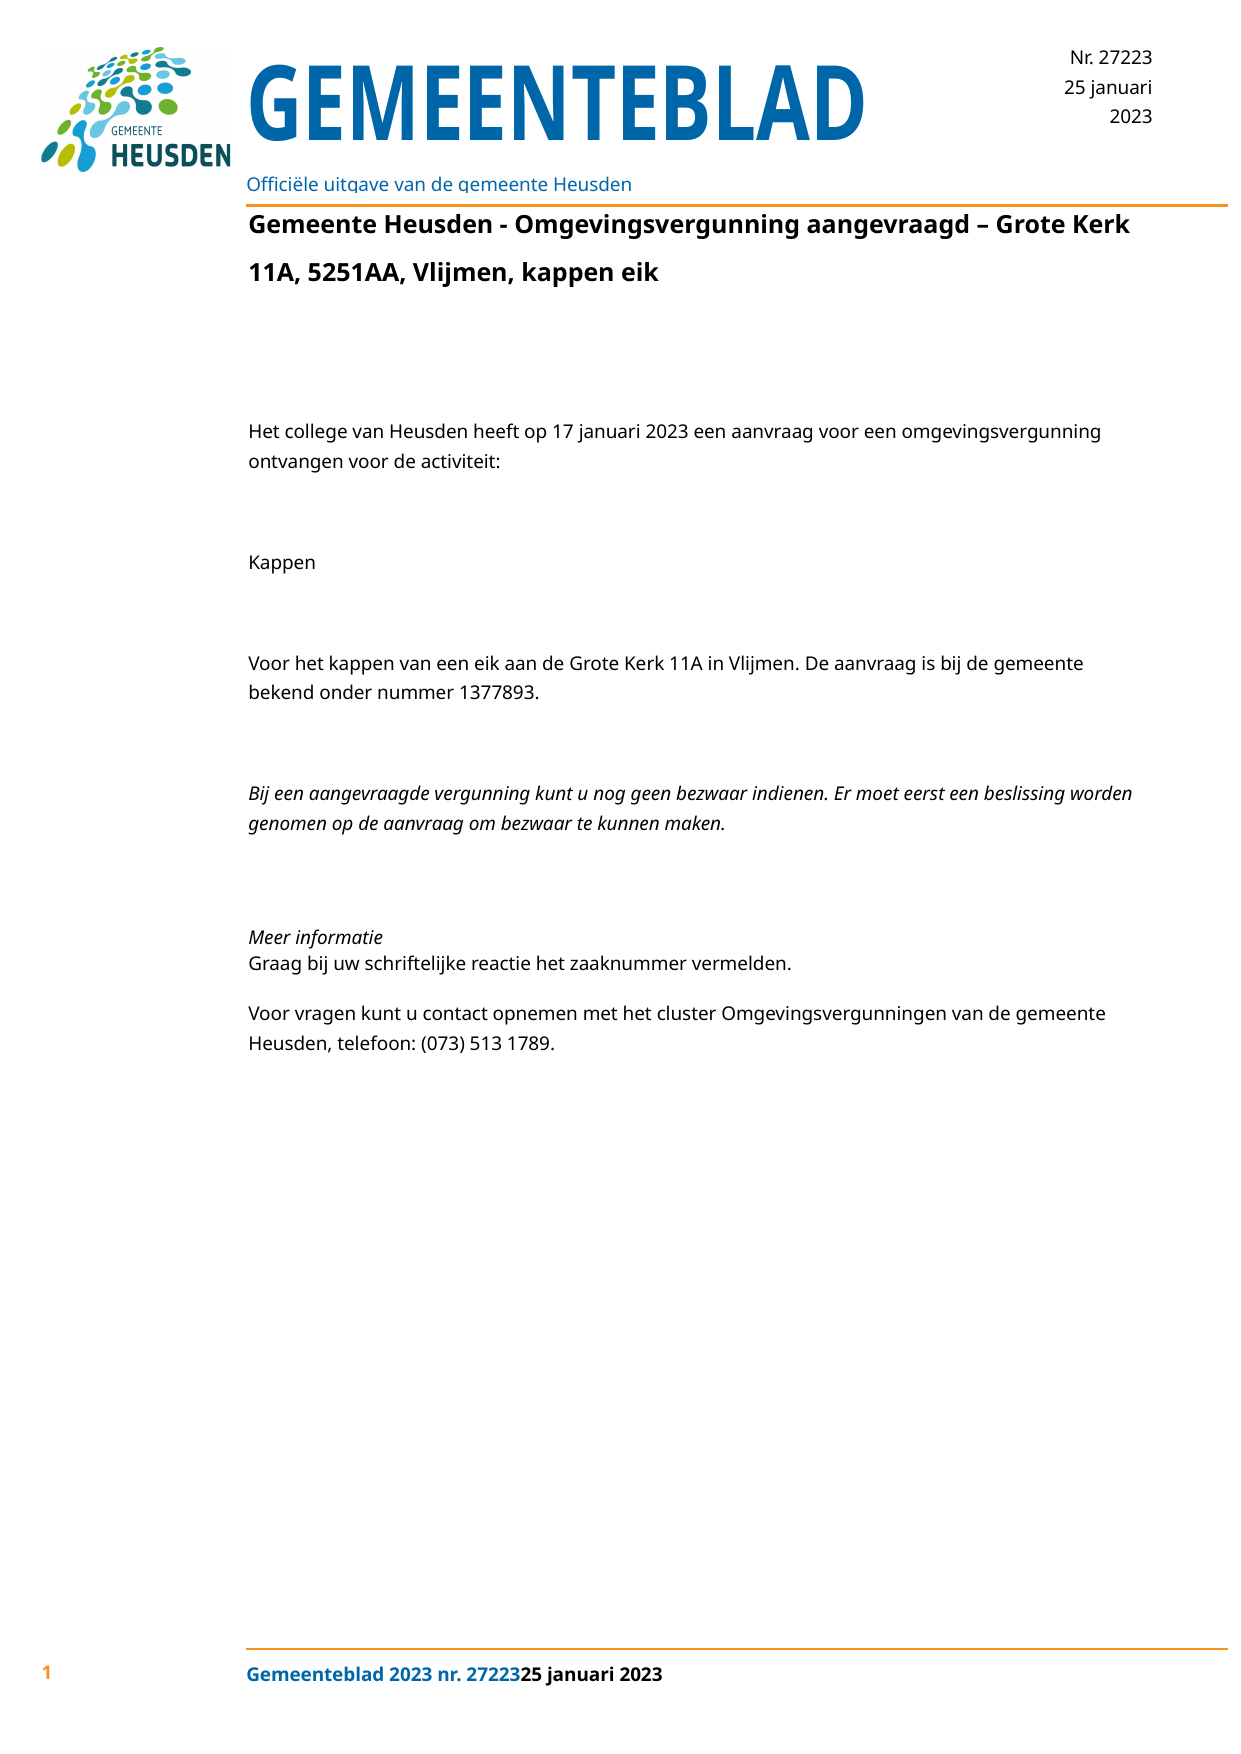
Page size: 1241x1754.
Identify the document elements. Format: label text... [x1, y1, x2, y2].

text Het college van Heusden heeft op 17 januari 2023 een aanvraag voor een omgevingsvergunning ontvangen voor de activiteit: [248, 419, 1152, 474]
picture [41, 47, 231, 172]
text Gemeente Heusden - Omgevingsvergunning aangevraagd – Grote Kerk 11A, 5251AA, Vlijmen, kappen eik [248, 207, 1152, 288]
text Graag bij uw schriftelijke reactie het zaaknummer vermelden. [248, 950, 1152, 976]
text Voor vragen kunt u contact opnemen met het cluster Omgevingsvergunningen van de gemeente Heusden, telefoon: (073) 513 1789. [248, 1001, 1152, 1056]
text Kappen [248, 549, 1152, 575]
text Voor het kappen van een eik aan de Grote Kerk 11A in Vlijmen. De aanvraag is bij de gemeente bekend onder nummer 1377893. [248, 650, 1152, 705]
text Meer informatie [248, 924, 1152, 950]
text Bij een aangevraagde vergunning kunt u nog geen bezwaar indienen. Er moet eerst een beslissing worden genomen op de aanvraag om bezwaar te kunnen maken. [248, 780, 1152, 836]
